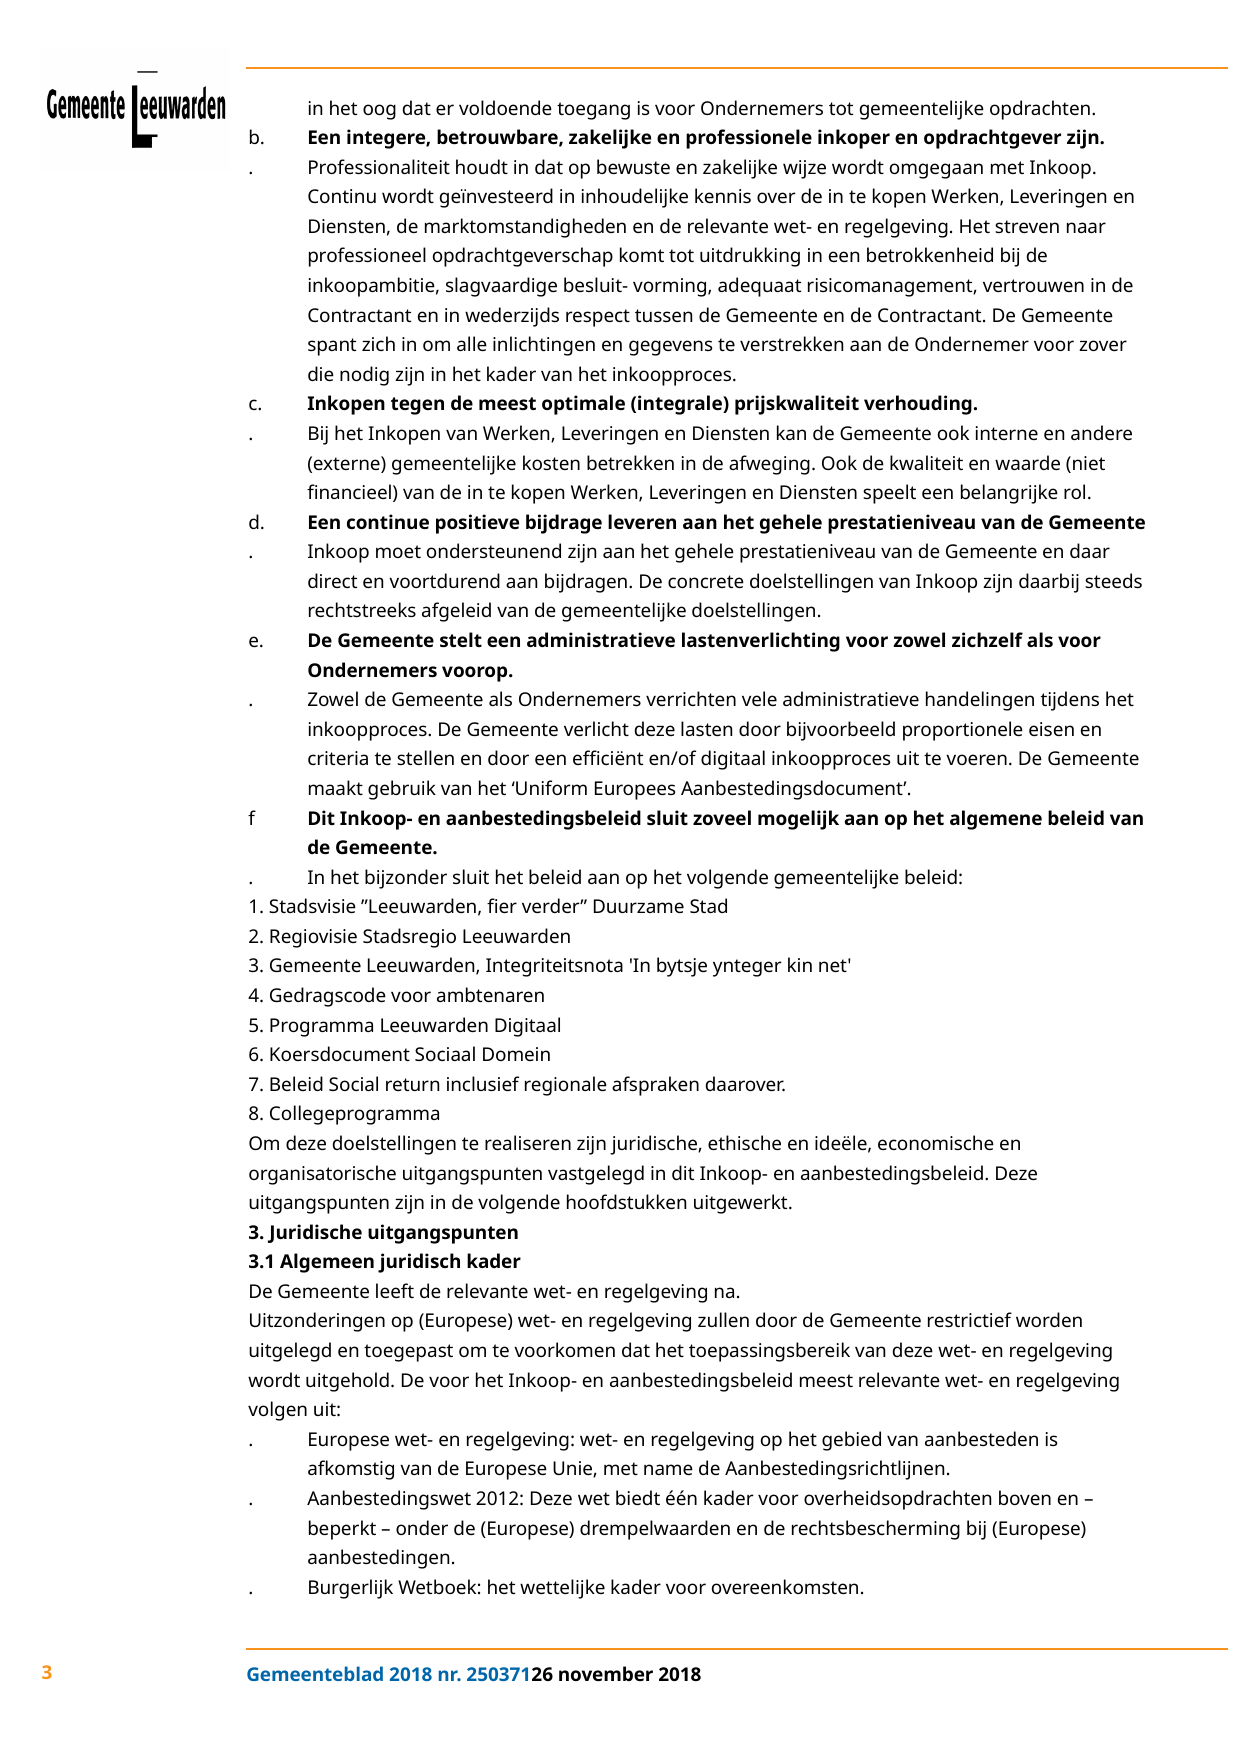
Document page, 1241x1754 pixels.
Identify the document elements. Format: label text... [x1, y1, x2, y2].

text 6. Koersdocument Sociaal Domein [248, 1041, 1152, 1067]
list Aanbestedingswet 2012: Deze wet biedt één kader voor overheidsopdrachten boven en – beperkt – onder de (Europese) drempelwaarden en de rechtsbescherming bij (Europese) aanbestedingen. [248, 1485, 1152, 1570]
list Inkopen tegen de meest optimale (integrale) prijskwaliteit verhouding. [248, 391, 1152, 416]
list Een continue positieve bijdrage leveren aan het gehele prestatieniveau van de Gemeente [248, 509, 1152, 535]
text 8. Collegeprogramma [248, 1101, 1152, 1126]
list Dit Inkoop- en aanbestedingsbeleid sluit zoveel mogelijk aan op het algemene beleid van de Gemeente. [248, 805, 1152, 860]
text 5. Programma Leeuwarden Digitaal [248, 1012, 1152, 1038]
text 3.1 Algemeen juridisch kader [248, 1248, 1152, 1274]
text 2. Regiovisie Stadsregio Leeuwarden [248, 923, 1152, 949]
text 3. Gemeente Leeuwarden, Integriteitsnota 'In bytsje ynteger kin net' [248, 953, 1152, 978]
text Om deze doelstellingen te realiseren zijn juridische, ethische en ideële, economische en organisatorische uitgangspunten vastgelegd in dit Inkoop- en aanbestedingsbeleid. Deze uitgangspunten zijn in de volgende hoofdstukken uitgewerkt. [248, 1130, 1152, 1215]
text Uitzonderingen op (Europese) wet- en regelgeving zullen door de Gemeente restrictief worden uitgelegd en toegepast om te voorkomen dat het toepassingsbereik van deze wet- en regelgeving wordt uitgehold. De voor het Inkoop- en aanbestedingsbeleid meest relevante wet- en regelgeving volgen uit: [248, 1308, 1152, 1422]
picture [41, 47, 231, 172]
list De Gemeente stelt een administratieve lastenverlichting voor zowel zichzelf als voor Ondernemers voorop. [248, 627, 1152, 683]
list Burgerlijk Wetboek: het wettelijke kader voor overeenkomsten. [248, 1574, 1152, 1600]
list Bij het Inkopen van Werken, Leveringen en Diensten kan de Gemeente ook interne en andere (externe) gemeentelijke kosten betrekken in de afweging. Ook de kwaliteit en waarde (niet financieel) van de in te kopen Werken, Leveringen en Diensten speelt een belangrijke rol. [248, 420, 1152, 505]
list in het oog dat er voldoende toegang is voor Ondernemers tot gemeentelijke opdrachten. [248, 95, 1152, 121]
list Een integere, betrouwbare, zakelijke en professionele inkoper en opdrachtgever zijn. [248, 124, 1152, 150]
list Zowel de Gemeente als Ondernemers verrichten vele administratieve handelingen tijdens het inkoopproces. De Gemeente verlicht deze lasten door bijvoorbeeld proportionele eisen en criteria te stellen en door een efficiënt en/of digitaal inkoopproces uit te voeren. De Gemeente maakt gebruik van het ‘Uniform Europees Aanbestedingsdocument’. [248, 686, 1152, 801]
text 1. Stadsvisie ”Leeuwarden, fier verder” Duurzame Stad [248, 893, 1152, 919]
list In het bijzonder sluit het beleid aan op het volgende gemeentelijke beleid: [248, 864, 1152, 890]
list Professionaliteit houdt in dat op bewuste en zakelijke wijze wordt omgegaan met Inkoop. Continu wordt geïnvesteerd in inhoudelijke kennis over de in te kopen Werken, Leveringen en Diensten, de marktomstandigheden en de relevante wet- en regelgeving. Het streven naar professioneel opdrachtgeverschap komt tot uitdrukking in een betrokkenheid bij de inkoopambitie, slagvaardige besluit- vorming, adequaat risicomanagement, vertrouwen in de Contractant en in wederzijds respect tussen de Gemeente en de Contractant. De Gemeente spant zich in om alle inlichtingen en gegevens te verstrekken aan de Ondernemer voor zover die nodig zijn in het kader van het inkoopproces. [248, 154, 1152, 387]
text De Gemeente leeft de relevante wet- en regelgeving na. [248, 1278, 1152, 1304]
list Inkoop moet ondersteunend zijn aan het gehele prestatieniveau van de Gemeente en daar direct en voortdurend aan bijdragen. De concrete doelstellingen van Inkoop zijn daarbij steeds rechtstreeks afgeleid van de gemeentelijke doelstellingen. [248, 538, 1152, 623]
text 7. Beleid Social return inclusief regionale afspraken daarover. [248, 1071, 1152, 1097]
text 4. Gedragscode voor ambtenaren [248, 982, 1152, 1008]
list Europese wet- en regelgeving: wet- en regelgeving op het gebied van aanbesteden is afkomstig van de Europese Unie, met name de Aanbestedingsrichtlijnen. [248, 1426, 1152, 1481]
text 3. Juridische uitgangspunten [248, 1219, 1152, 1245]
